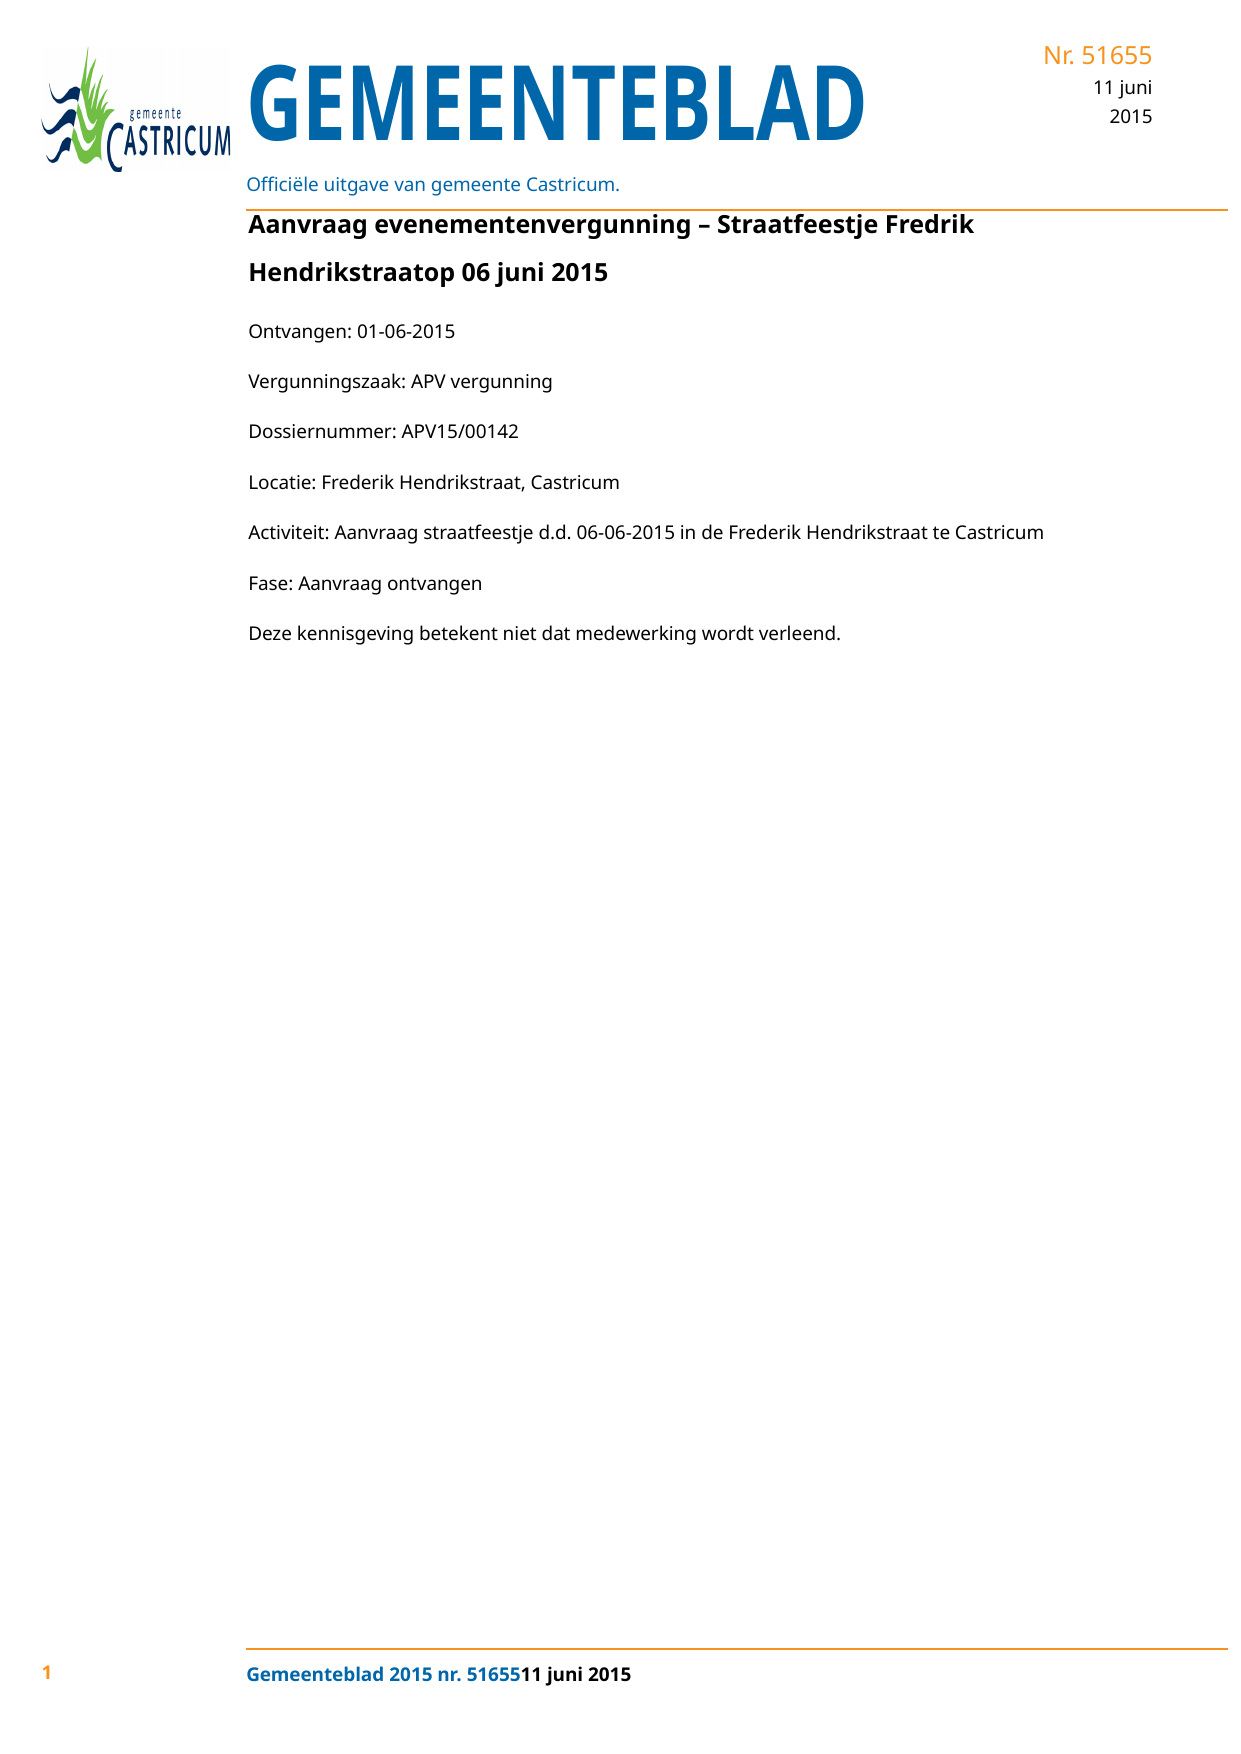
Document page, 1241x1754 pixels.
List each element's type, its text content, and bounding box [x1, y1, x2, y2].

text Vergunningszaak: APV vergunning [248, 368, 1152, 394]
picture [41, 47, 231, 172]
text Ontvangen: 01-06-2015 [248, 318, 1152, 344]
text Activiteit: Aanvraag straatfeestje d.d. 06-06-2015 in de Frederik Hendrikstraat te Castricum [248, 519, 1152, 545]
text Aanvraag evenementenvergunning – Straatfeestje Fredrik Hendrikstraatop 06 juni 2015 [248, 211, 1152, 288]
text Deze kennisgeving betekent niet dat medewerking wordt verleend. [248, 620, 1152, 646]
text Locatie: Frederik Hendrikstraat, Castricum [248, 469, 1152, 495]
text Fase: Aanvraag ontvangen [248, 570, 1152, 596]
text Dossiernummer: APV15/00142 [248, 419, 1152, 444]
